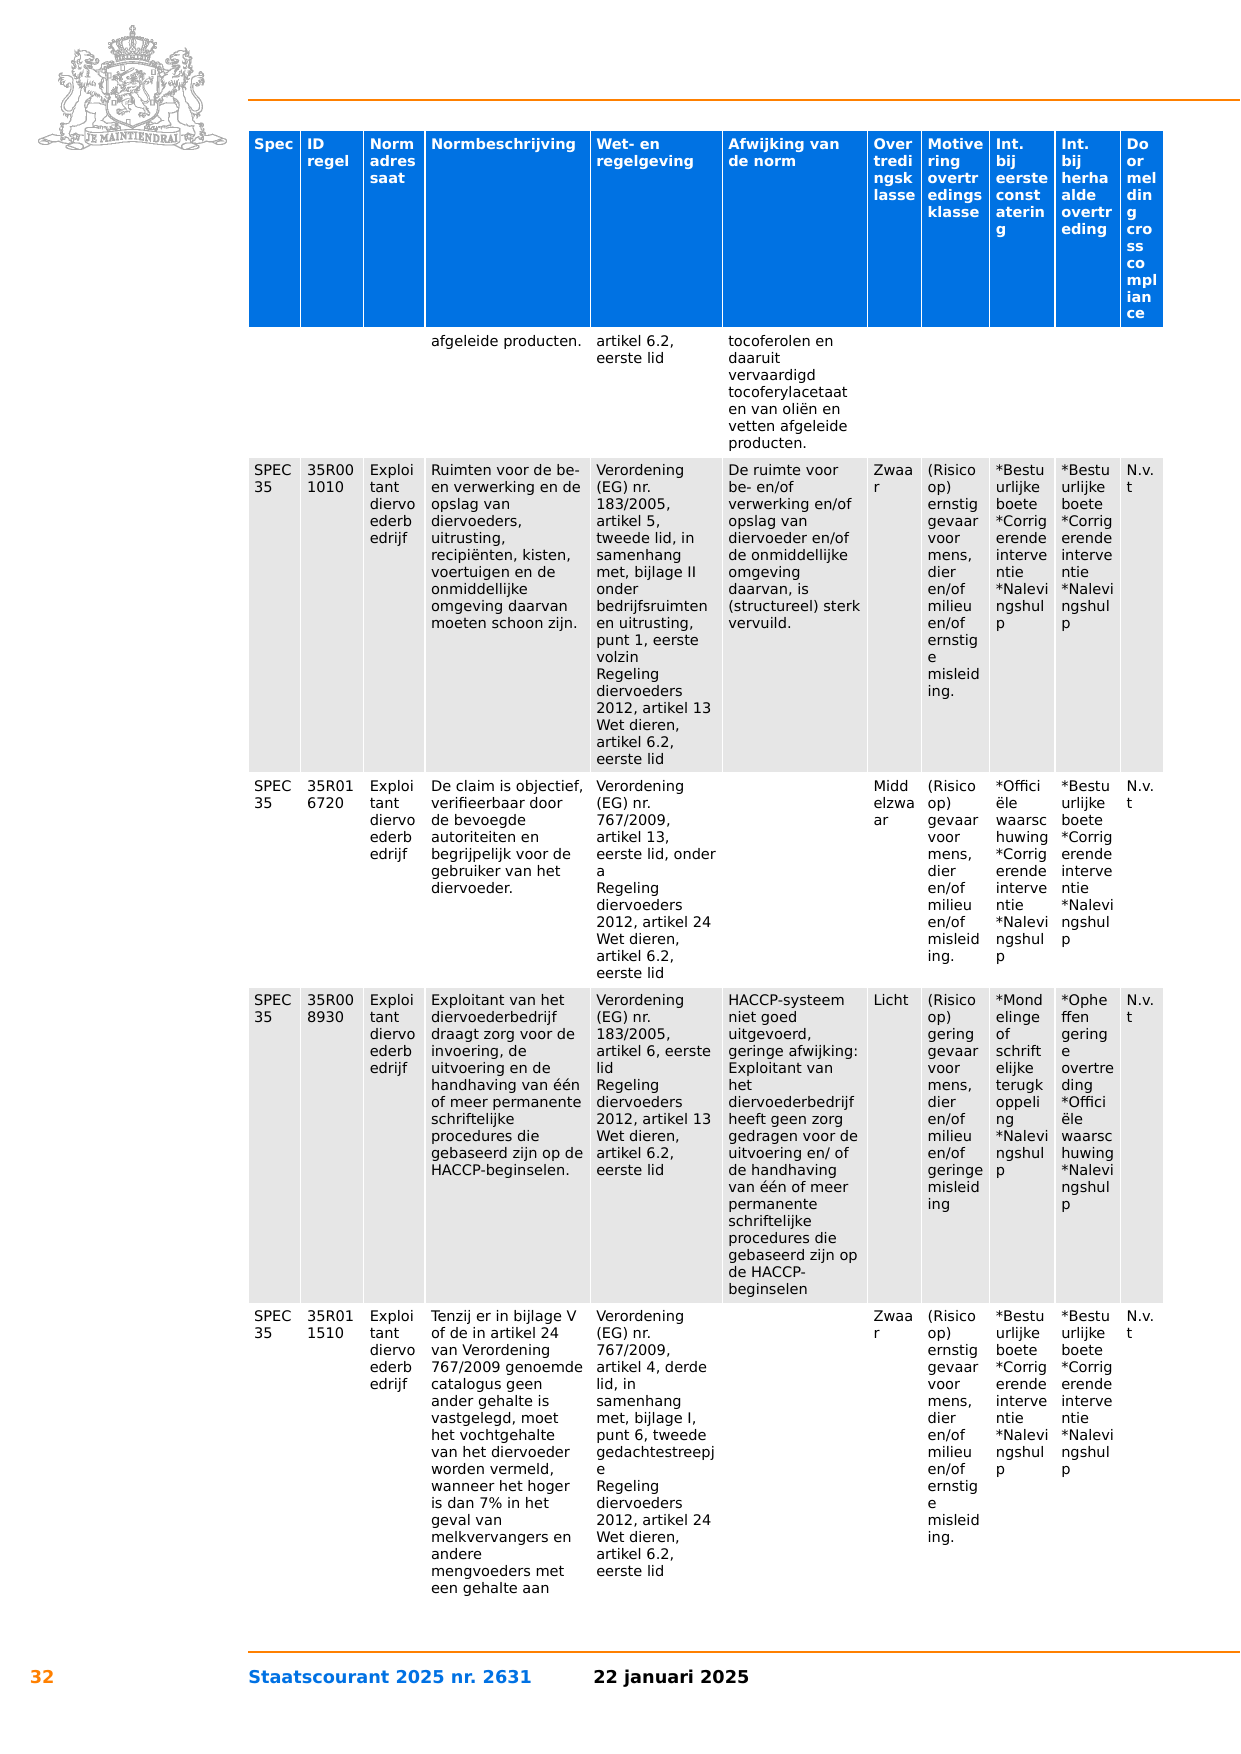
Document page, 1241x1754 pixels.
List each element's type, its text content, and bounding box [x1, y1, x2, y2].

table_cell [723, 1304, 867, 1602]
table_header Motivering overtredingsklasse [922, 131, 989, 327]
table_cell Exploitant van het diervoederbedrijf draagt zorg voor de invoering, de uitvoering en de handhaving van één of meer permanente schriftelijke procedures die gebaseerd zijn op de HACCP-beginselen. [426, 988, 590, 1303]
table_cell Verordening (EG) nr. 183/2005, artikel 5, tweede lid, in samenhang met, bijlage II onder bedrijfsruimten en uitrusting, punt 1, eerste volzin Regeling diervoeders 2012, artikel 13 Wet dieren, artikel 6.2, eerste lid [591, 458, 722, 772]
table_cell Licht [868, 988, 921, 1303]
table_header Overtredingsklasse [868, 131, 921, 327]
table_header Int. bij eerste constatering [990, 131, 1054, 327]
table_header ID regel [301, 131, 363, 327]
table_cell *Opheffen geringe overtreding *Officiële waarschuwing *Nalevingshulp [1056, 988, 1120, 1303]
table_cell *Mondelinge of schriftelijke terugkoppeling *Nalevingshulp [990, 988, 1054, 1303]
table_cell HACCP-systeem niet goed uitgevoerd, geringe afwijking: Exploitant van het diervoederbedrijf heeft geen zorg gedragen voor de uitvoering en/ of de handhaving van één of meer permanente schriftelijke procedures die gebaseerd zijn op de HACCP-beginselen [723, 988, 867, 1303]
table_cell Verordening (EG) nr. 767/2009, artikel 13, eerste lid, onder a Regeling diervoeders 2012, artikel 24 Wet dieren, artikel 6.2, eerste lid [591, 774, 722, 987]
table_cell SPEC35 [249, 458, 300, 772]
table_cell *Bestuurlijke boete *Corrigerende interventie *Nalevingshulp [1056, 1304, 1120, 1602]
table_cell 35R016720 [301, 774, 363, 987]
table_cell [364, 328, 424, 456]
table_cell 35R001010 [301, 458, 363, 772]
table_cell *Bestuurlijke boete *Corrigerende interventie *Nalevingshulp [990, 458, 1054, 772]
table_cell *Officiële waarschuwing *Corrigerende interventie *Nalevingshulp [990, 774, 1054, 987]
picture [38, 25, 227, 150]
table_cell SPEC35 [249, 774, 300, 987]
table_cell (Risico op) ernstig gevaar voor mens, dier en/of milieu en/of ernstige misleiding. [922, 1304, 989, 1602]
table_cell Middelzwaar [868, 774, 921, 987]
table_header Normbeschrijving [426, 131, 590, 327]
table_cell Verordening (EG) nr. 767/2009, artikel 4, derde lid, in samenhang met, bijlage I, punt 6, tweede gedachtestreepje Regeling diervoeders 2012, artikel 24 Wet dieren, artikel 6.2, eerste lid [591, 1304, 722, 1602]
table_cell [922, 328, 989, 456]
table_cell afgeleide producten. [426, 328, 590, 456]
table_cell (Risico op) ernstig gevaar voor mens, dier en/of milieu en/of ernstige misleiding. [922, 458, 989, 772]
table_cell Ruimten voor de be- en verwerking en de opslag van diervoeders, uitrusting, recipiënten, kisten, voertuigen en de onmiddellijke omgeving daarvan moeten schoon zijn. [426, 458, 590, 772]
table_cell N.v.t [1121, 774, 1163, 987]
table_header Int. bij herhaalde overtreding [1056, 131, 1120, 327]
table_header Doormelding cross compliance [1121, 131, 1163, 327]
table_header Wet- en regelgeving [591, 131, 722, 327]
table_cell [723, 774, 867, 987]
table_cell Zwaar [868, 1304, 921, 1602]
table_cell [868, 328, 921, 456]
table_cell *Bestuurlijke boete *Corrigerende interventie *Nalevingshulp [990, 1304, 1054, 1602]
table_cell (Risico op) gering gevaar voor mens, dier en/of milieu en/of geringe misleiding [922, 988, 989, 1303]
table_cell artikel 6.2, eerste lid [591, 328, 722, 456]
table_cell Exploitant diervoederbedrijf [364, 1304, 424, 1602]
table_cell De claim is objectief, verifieerbaar door de bevoegde autoriteiten en begrijpelijk voor de gebruiker van het diervoeder. [426, 774, 590, 987]
table_cell Exploitant diervoederbedrijf [364, 774, 424, 987]
table_cell Zwaar [868, 458, 921, 772]
table_cell [249, 328, 300, 456]
table_cell [990, 328, 1054, 456]
table_header Normadressaat [364, 131, 424, 327]
table_cell [301, 328, 363, 456]
table_cell N.v.t [1121, 1304, 1163, 1602]
table_cell [1056, 328, 1120, 456]
table_cell Tenzij er in bijlage V of de in artikel 24 van Verordening 767/2009 genoemde catalogus geen ander gehalte is vastgelegd, moet het vochtgehalte van het diervoeder worden vermeld, wanneer het hoger is dan 7% in het geval van melkvervangers en andere mengvoeders met een gehalte aan [426, 1304, 590, 1602]
table_cell *Bestuurlijke boete *Corrigerende interventie *Nalevingshulp [1056, 458, 1120, 772]
table_cell [1121, 328, 1163, 456]
table_cell Verordening (EG) nr. 183/2005, artikel 6, eerste lid Regeling diervoeders 2012, artikel 13 Wet dieren, artikel 6.2, eerste lid [591, 988, 722, 1303]
table_cell De ruimte voor be- en/of verwerking en/of opslag van diervoeder en/of de onmiddellijke omgeving daarvan, is (structureel) sterk vervuild. [723, 458, 867, 772]
table_cell Exploitant diervoederbedrijf [364, 988, 424, 1303]
table_cell *Bestuurlijke boete *Corrigerende interventie *Nalevingshulp [1056, 774, 1120, 987]
table_cell 35R008930 [301, 988, 363, 1303]
table_cell N.v.t [1121, 988, 1163, 1303]
table_header Afwijking van de norm [723, 131, 867, 327]
table_header Spec [249, 131, 300, 327]
table_cell Exploitant diervoederbedrijf [364, 458, 424, 772]
table_cell SPEC35 [249, 988, 300, 1303]
table_cell tocoferolen en daaruit vervaardigd tocoferylacetaat en van oliën en vetten afgeleide producten. [723, 328, 867, 456]
table_cell 35R011510 [301, 1304, 363, 1602]
table_cell N.v.t [1121, 458, 1163, 772]
table_cell (Risico op) gevaar voor mens, dier en/of milieu en/of misleiding. [922, 774, 989, 987]
table_cell SPEC35 [249, 1304, 300, 1602]
